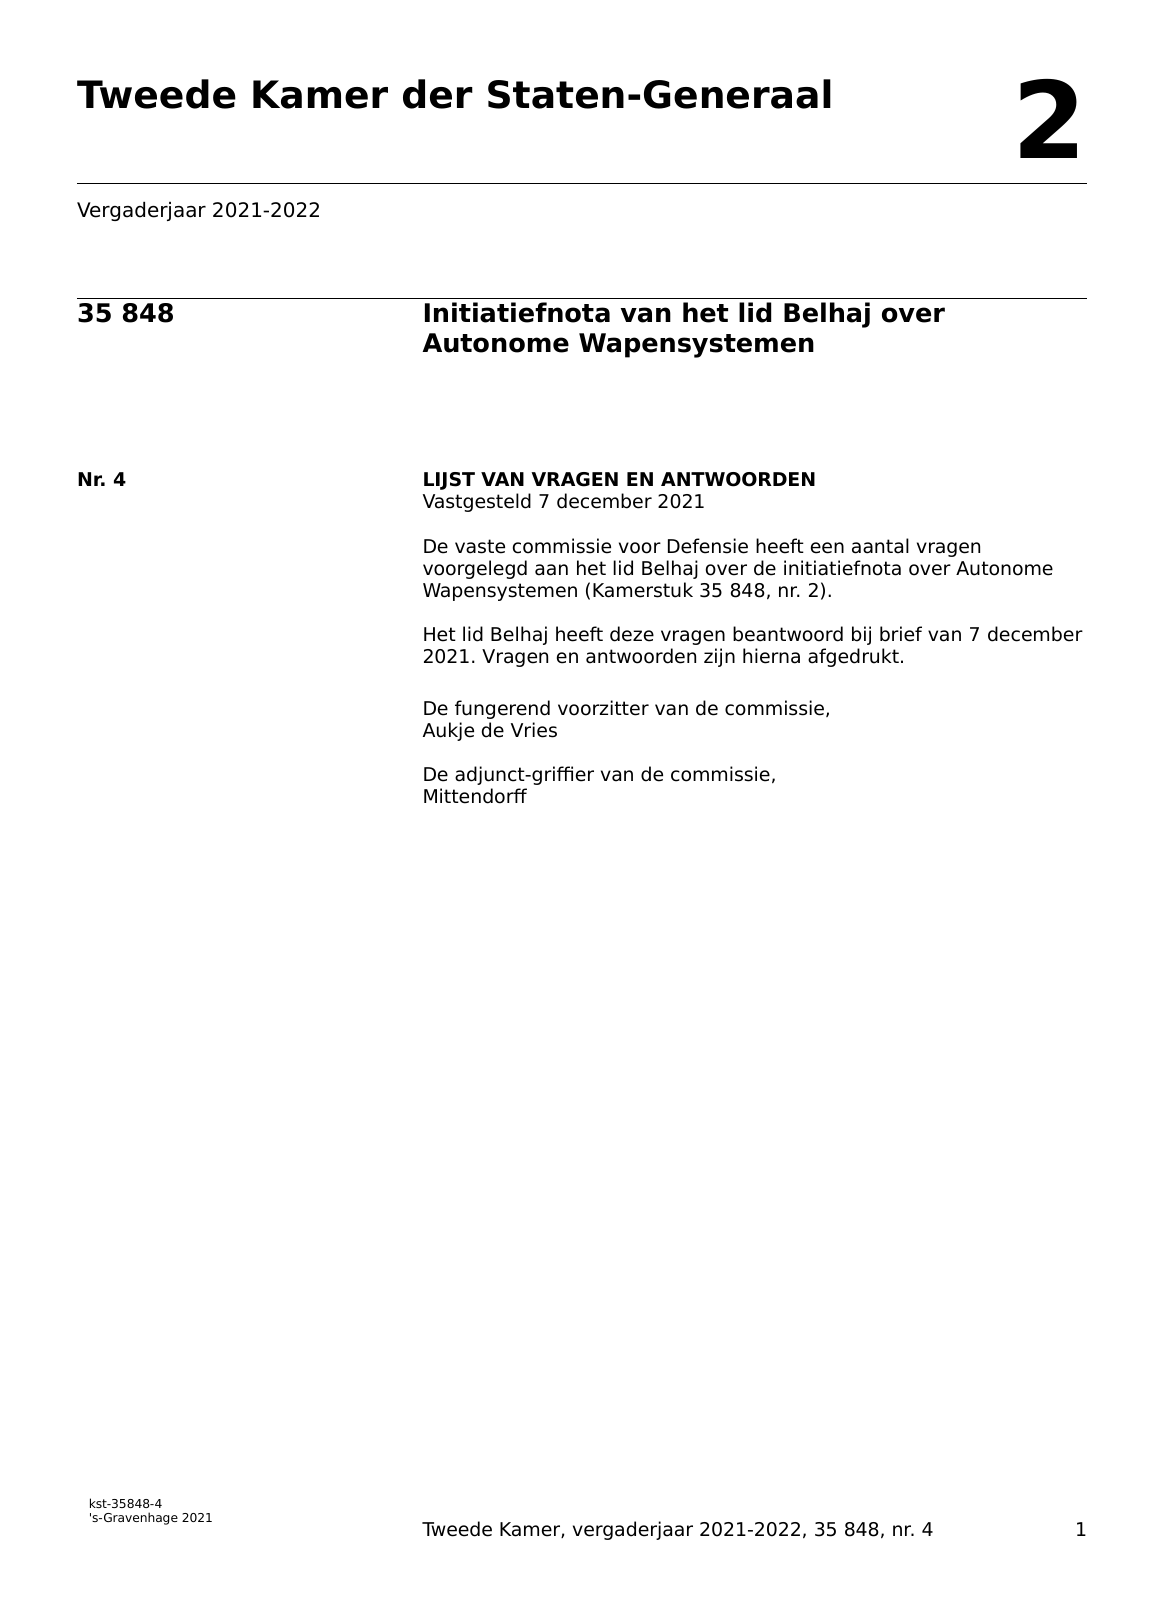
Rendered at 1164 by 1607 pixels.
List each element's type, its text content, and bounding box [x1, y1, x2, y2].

text De fungerend voorzitter van de commissie, Aukje de Vries [422, 698, 1087, 742]
text kst-35848-4 [88, 1497, 323, 1511]
table_header Tweede Kamer der Staten-Generaal [77, 59, 886, 183]
text 's-Gravenhage 2021 [88, 1511, 323, 1525]
table_cell Vergaderjaar 2021-2022 [77, 184, 1087, 298]
subtitle Nr. 4 LIJST VAN VRAGEN EN ANTWOORDEN [77, 469, 1087, 491]
text De adjunct-griffier van de commissie, Mittendorff [422, 764, 1087, 808]
subtitle 35 848 Initiatiefnota van het lid Belhaj over Autonome Wapensystemen [77, 299, 1087, 358]
text De vaste commissie voor Defensie heeft een aantal vragen voorgelegd aan het lid Belhaj over de initiatiefnota over Autonome Wapensystemen (Kamerstuk 35 848, nr. 2). [422, 536, 1087, 601]
table_header 2 [886, 59, 1087, 183]
text Het lid Belhaj heeft deze vragen beantwoord bij brief van 7 december 2021. Vragen en antwoorden zijn hierna afgedrukt. [422, 624, 1087, 668]
text Vastgesteld 7 december 2021 [422, 491, 1087, 513]
